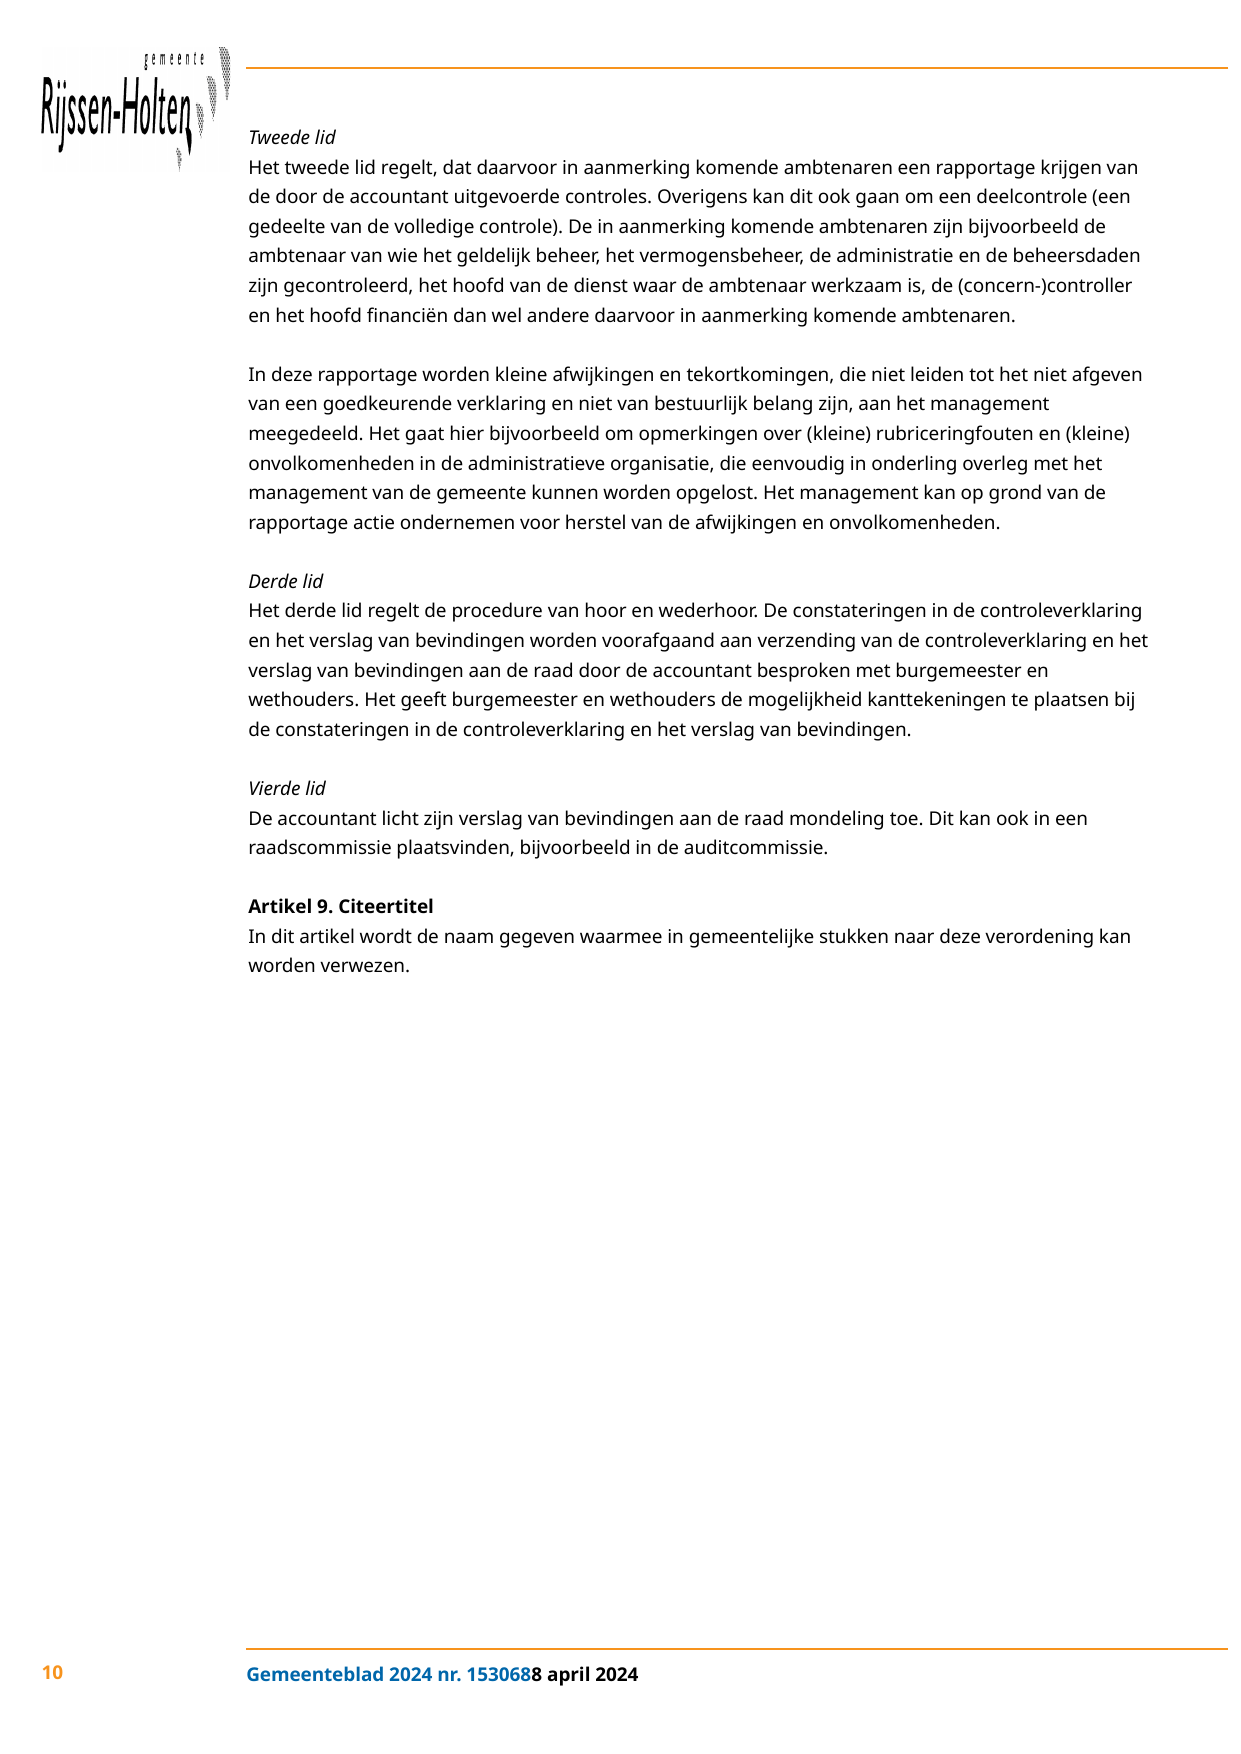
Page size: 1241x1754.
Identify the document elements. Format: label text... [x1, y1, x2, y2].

text Het tweede lid regelt, dat daarvoor in aanmerking komende ambtenaren een rapportage krijgen van de door de accountant uitgevoerde controles. Overigens kan dit ook gaan om een deelcontrole (een gedeelte van de volledige controle). De in aanmerking komende ambtenaren zijn bijvoorbeeld de ambtenaar van wie het geldelijk beheer, het vermogensbeheer, de administratie en de beheersdaden zijn gecontroleerd, het hoofd van de dienst waar de ambtenaar werkzaam is, de (concern-)controller en het hoofd financiën dan wel andere daarvoor in aanmerking komende ambtenaren. [248, 154, 1152, 328]
text Derde lid [248, 568, 1152, 594]
text In deze rapportage worden kleine afwijkingen en tekortkomingen, die niet leiden tot het niet afgeven van een goedkeurende verklaring en niet van bestuurlijk belang zijn, aan het management meegedeeld. Het gaat hier bijvoorbeeld om opmerkingen over (kleine) rubriceringfouten en (kleine) onvolkomenheden in de administratieve organisatie, die eenvoudig in onderling overleg met het management van de gemeente kunnen worden opgelost. Het management kan op grond van de rapportage actie ondernemen voor herstel van de afwijkingen en onvolkomenheden. [248, 361, 1152, 535]
text In dit artikel wordt de naam gegeven waarmee in gemeentelijke stukken naar deze verordening kan worden verwezen. [248, 923, 1152, 978]
picture [41, 47, 231, 172]
text Vierde lid [248, 775, 1152, 801]
text Tweede lid [248, 124, 1152, 150]
text Het derde lid regelt de procedure van hoor en wederhoor. De constateringen in de controleverklaring en het verslag van bevindingen worden voorafgaand aan verzending van de controleverklaring en het verslag van bevindingen aan de raad door de accountant besproken met burgemeester en wethouders. Het geeft burgemeester en wethouders de mogelijkheid kanttekeningen te plaatsen bij de constateringen in de controleverklaring en het verslag van bevindingen. [248, 598, 1152, 742]
text Artikel 9. Citeertitel [248, 893, 1152, 919]
text De accountant licht zijn verslag van bevindingen aan de raad mondeling toe. Dit kan ook in een raadscommissie plaatsvinden, bijvoorbeeld in de auditcommissie. [248, 805, 1152, 860]
